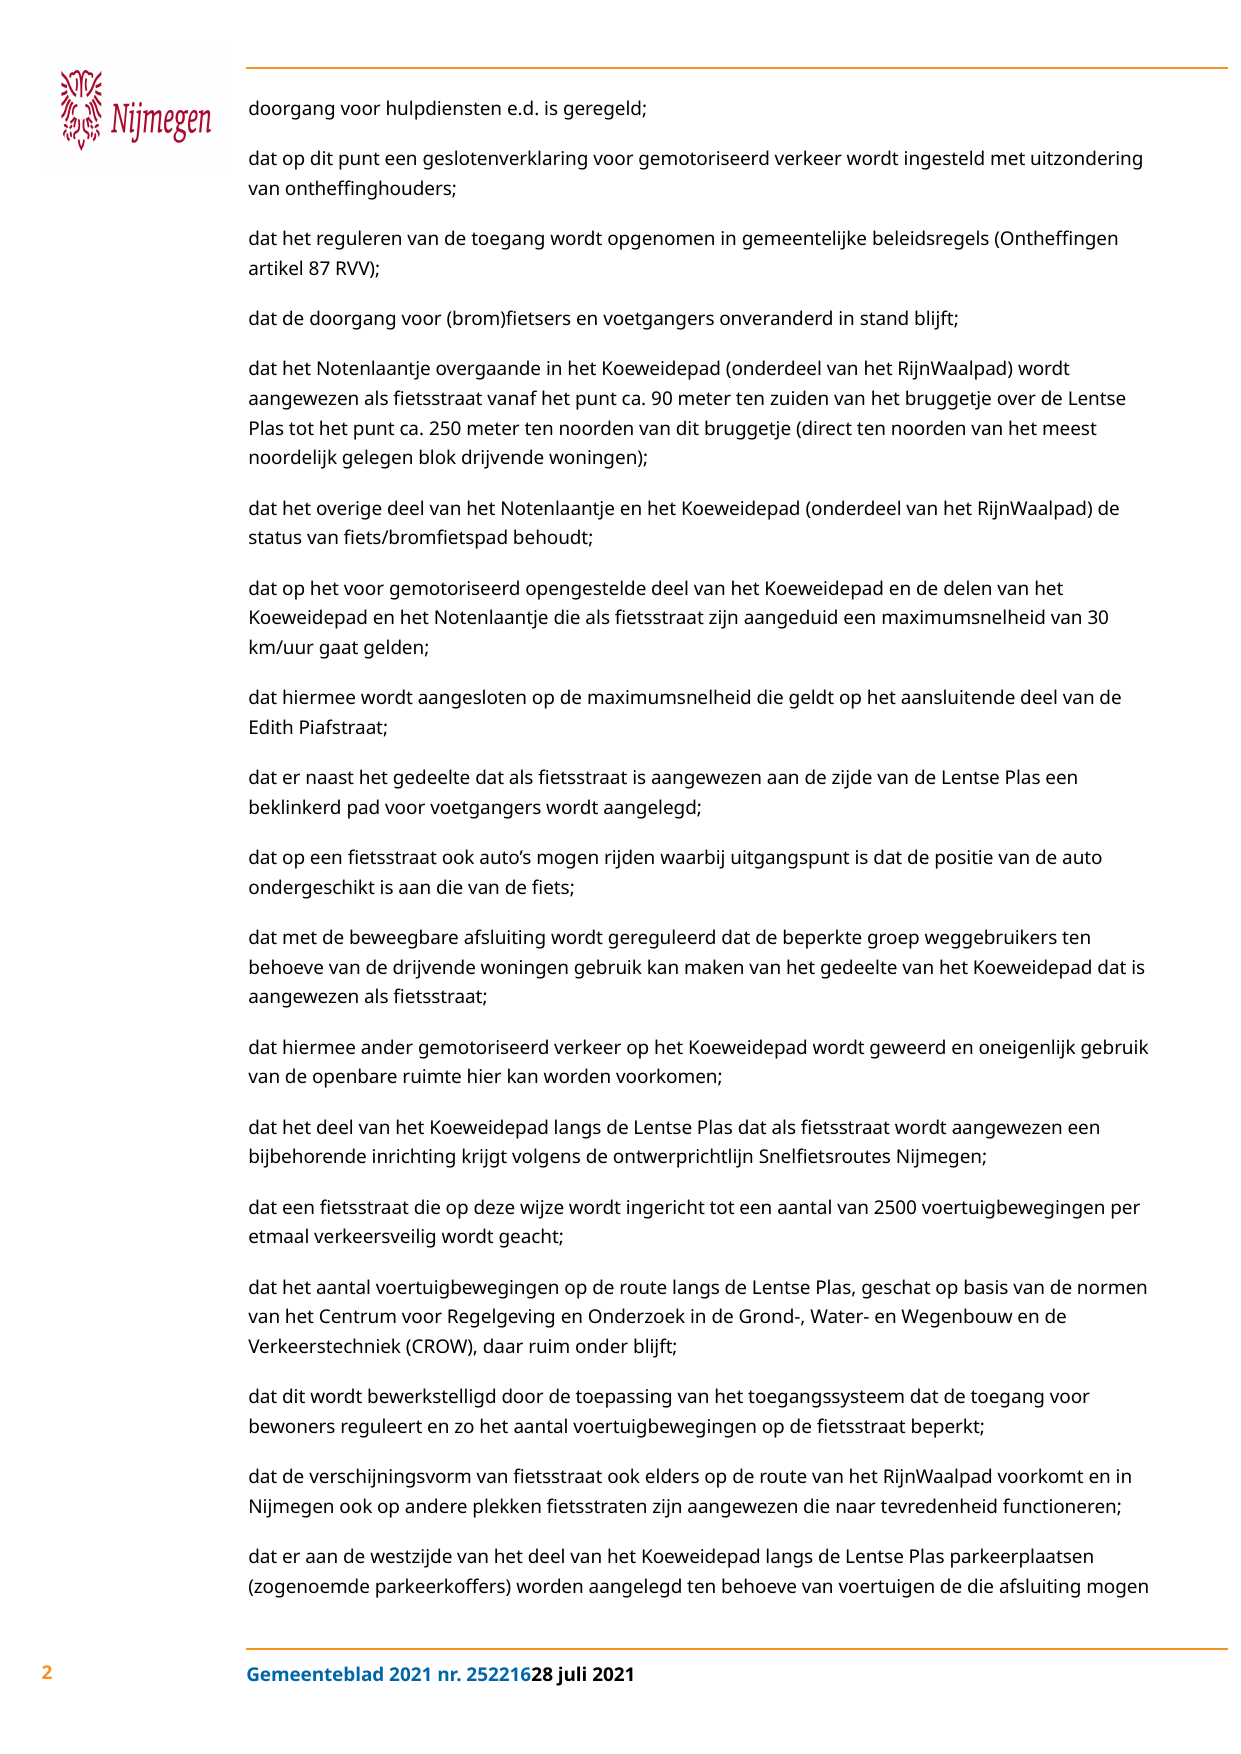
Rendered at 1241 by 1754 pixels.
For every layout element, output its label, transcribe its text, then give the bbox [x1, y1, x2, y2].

text dat het Notenlaantje overgaande in het Koeweidepad (onderdeel van het RijnWaalpad) wordt aangewezen als fietsstraat vanaf het punt ca. 90 meter ten zuiden van het bruggetje over de Lentse Plas tot het punt ca. 250 meter ten noorden van dit bruggetje (direct ten noorden van het meest noordelijk gelegen blok drijvende woningen); [248, 356, 1152, 470]
text dat op dit punt een geslotenverklaring voor gemotoriseerd verkeer wordt ingesteld met uitzondering van ontheffinghouders; [248, 145, 1152, 201]
text doorgang voor hulpdiensten e.d. is geregeld; [248, 95, 1152, 121]
text dat er aan de westzijde van het deel van het Koeweidepad langs de Lentse Plas parkeerplaatsen (zogenoemde parkeerkoffers) worden aangelegd ten behoeve van voertuigen de die afsluiting mogen [248, 1543, 1152, 1599]
text dat de verschijningsvorm van fietsstraat ook elders op de route van het RijnWaalpad voorkomt en in Nijmegen ook op andere plekken fietsstraten zijn aangewezen die naar tevredenheid functioneren; [248, 1463, 1152, 1519]
text dat een fietsstraat die op deze wijze wordt ingericht tot een aantal van 2500 voertuigbewegingen per etmaal verkeersveilig wordt geacht; [248, 1194, 1152, 1249]
text dat het overige deel van het Notenlaantje en het Koeweidepad (onderdeel van het RijnWaalpad) de status van fiets/bromfietspad behoudt; [248, 495, 1152, 550]
text dat het reguleren van de toegang wordt opgenomen in gemeentelijke beleidsregels (Ontheffingen artikel 87 RVV); [248, 225, 1152, 281]
text dat op het voor gemotoriseerd opengestelde deel van het Koeweidepad en de delen van het Koeweidepad en het Notenlaantje die als fietsstraat zijn aangeduid een maximumsnelheid van 30 km/uur gaat gelden; [248, 575, 1152, 660]
text dat hiermee wordt aangesloten op de maximumsnelheid die geldt op het aansluitende deel van de Edith Piafstraat; [248, 684, 1152, 740]
picture [41, 47, 231, 172]
text dat met de beweegbare afsluiting wordt gereguleerd dat de beperkte groep weggebruikers ten behoeve van de drijvende woningen gebruik kan maken van het gedeelte van het Koeweidepad dat is aangewezen als fietsstraat; [248, 924, 1152, 1009]
text dat dit wordt bewerkstelligd door de toepassing van het toegangssysteem dat de toegang voor bewoners reguleert en zo het aantal voertuigbewegingen op de fietsstraat beperkt; [248, 1383, 1152, 1439]
text dat er naast het gedeelte dat als fietsstraat is aangewezen aan de zijde van de Lentse Plas een beklinkerd pad voor voetgangers wordt aangelegd; [248, 764, 1152, 820]
text dat hiermee ander gemotoriseerd verkeer op het Koeweidepad wordt geweerd en oneigenlijk gebruik van de openbare ruimte hier kan worden voorkomen; [248, 1034, 1152, 1089]
text dat het aantal voertuigbewegingen op de route langs de Lentse Plas, geschat op basis van de normen van het Centrum voor Regelgeving en Onderzoek in de Grond-, Water- en Wegenbouw en de Verkeerstechniek (CROW), daar ruim onder blijft; [248, 1274, 1152, 1359]
text dat het deel van het Koeweidepad langs de Lentse Plas dat als fietsstraat wordt aangewezen een bijbehorende inrichting krijgt volgens de ontwerprichtlijn Snelfietsroutes Nijmegen; [248, 1114, 1152, 1169]
text dat de doorgang voor (brom)fietsers en voetgangers onveranderd in stand blijft; [248, 305, 1152, 331]
text dat op een fietsstraat ook auto’s mogen rijden waarbij uitgangspunt is dat de positie van de auto ondergeschikt is aan die van de fiets; [248, 844, 1152, 900]
